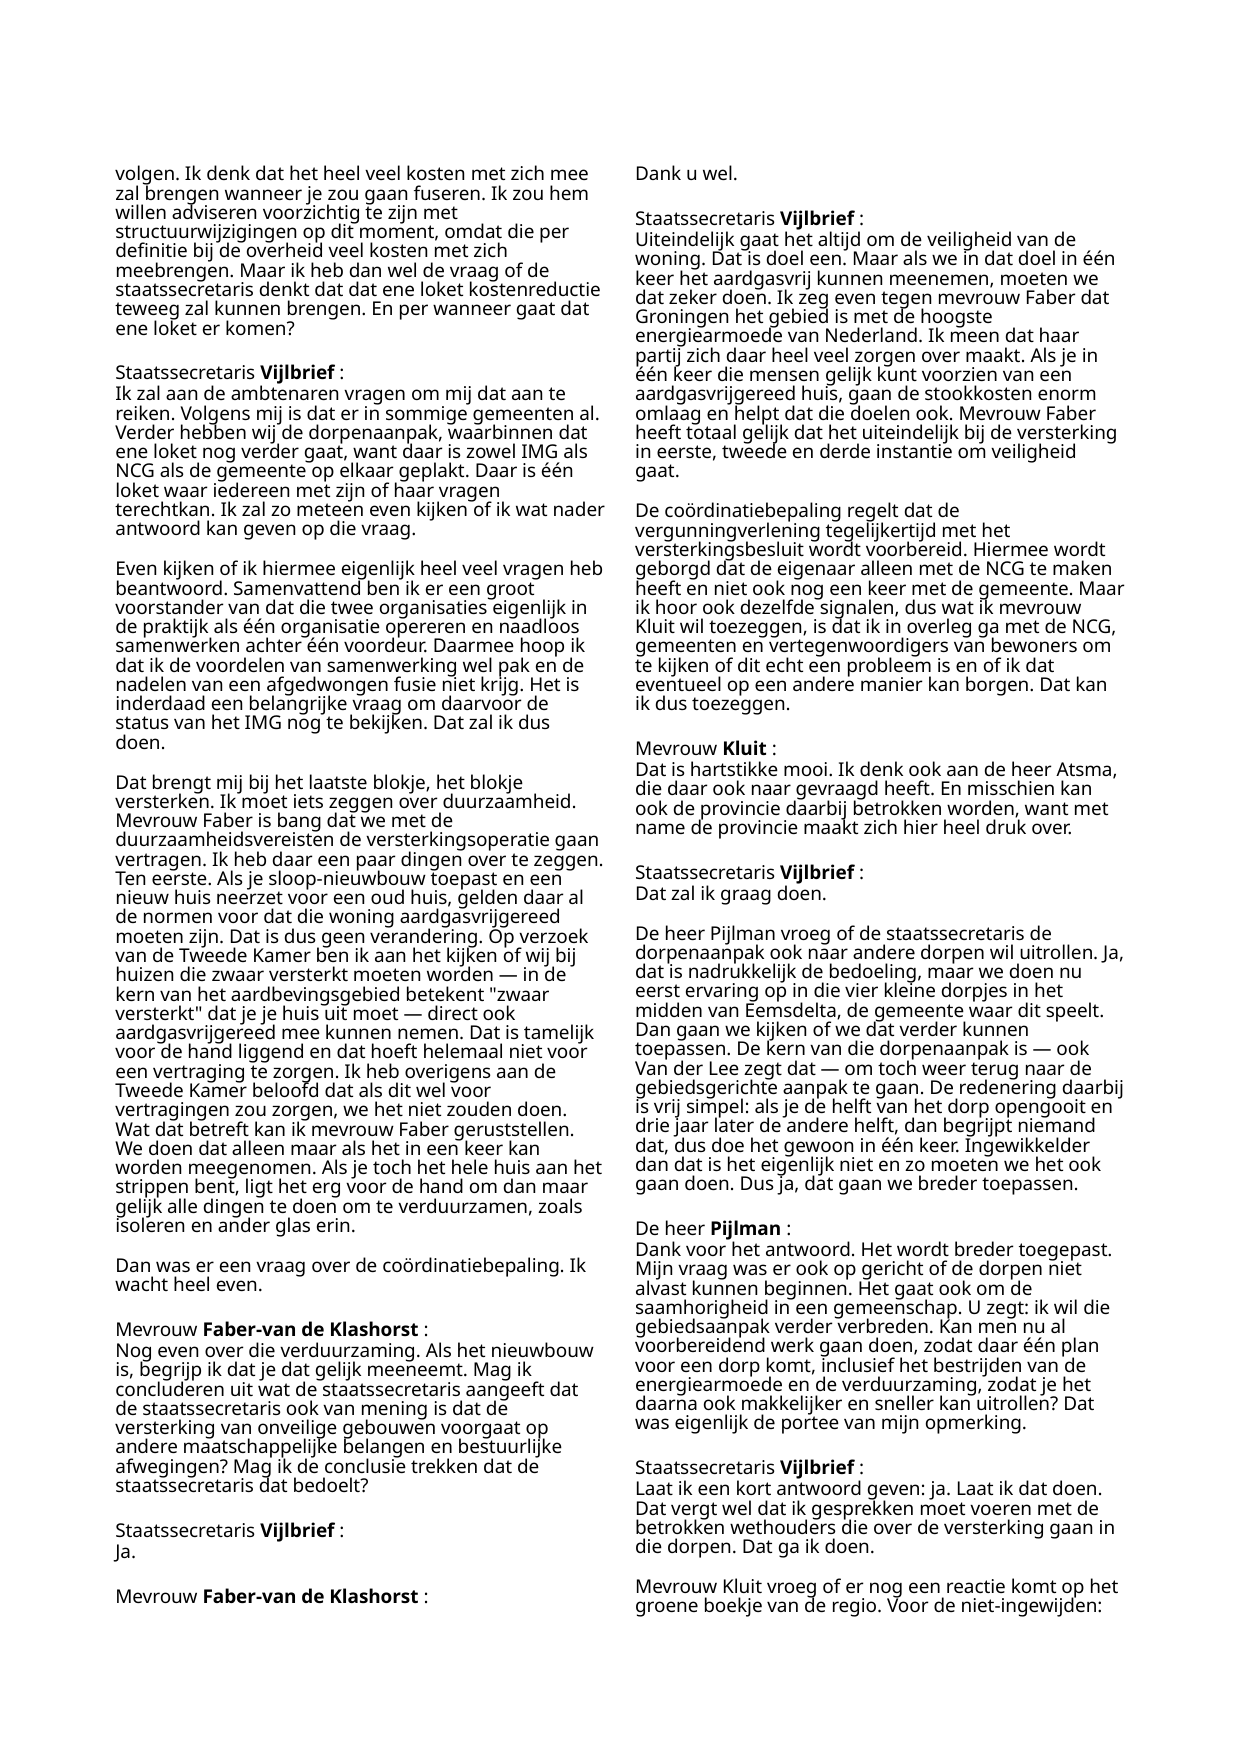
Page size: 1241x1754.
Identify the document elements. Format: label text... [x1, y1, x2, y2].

text Dat zal ik graag doen. [635, 884, 1125, 904]
text Staatssecretaris Vijlbrief : [635, 1454, 1125, 1480]
text Dan was er een vraag over de coördinatiebepaling. Ik wacht heel even. [115, 1257, 605, 1295]
text Ja. [115, 1543, 605, 1562]
text De coördinatiebepaling regelt dat de vergunningverlening tegelijkertijd met het versterkingsbesluit wordt voorbereid. Hiermee wordt geborgd dat de eigenaar alleen met de NCG te maken heeft en niet ook nog een keer met de gemeente. Maar ik hoor ook dezelfde signalen, dus wat ik mevrouw Kluit wil toezeggen, is dat ik in overleg ga met de NCG, gemeenten en vertegenwoordigers van bewoners om te kijken of dit echt een probleem is en of ik dat eventueel op een andere manier kan borgen. Dat kan ik dus toezeggen. [635, 502, 1125, 714]
text De heer Pijlman vroeg of de staatssecretaris de dorpenaanpak ook naar andere dorpen wil uitrollen. Ja, dat is nadrukkelijk de bedoeling, maar we doen nu eerst ervaring op in die vier kleine dorpjes in het midden van Eemsdelta, de gemeente waar dit speelt. Dan gaan we kijken of we dat verder kunnen toepassen. De kern van die dorpenaanpak is — ook Van der Lee zegt dat — om toch weer terug naar de gebiedsgerichte aanpak te gaan. De redenering daarbij is vrij simpel: als je de helft van het dorp opengooit en drie jaar later de andere helft, dan begrijpt niemand dat, dus doe het gewoon in één keer. Ingewikkelder dan dat is het eigenlijk niet en zo moeten we het ook gaan doen. Dus ja, dat gaan we breder toepassen. [635, 924, 1125, 1194]
text Dank voor het antwoord. Het wordt breder toegepast. Mijn vraag was er ook op gericht of de dorpen niet alvast kunnen beginnen. Het gaat ook om de saamhorigheid in een gemeenschap. U zegt: ik wil die gebiedsaanpak verder verbreden. Kan men nu al voorbereidend werk gaan doen, zodat daar één plan voor een dorp komt, inclusief het bestrijden van de energiearmoede en de verduurzaming, zodat je het daarna ook makkelijker en sneller kan uitrollen? Dat was eigenlijk de portee van mijn opmerking. [635, 1241, 1125, 1434]
text Laat ik een kort antwoord geven: ja. Laat ik dat doen. Dat vergt wel dat ik gesprekken moet voeren met de betrokken wethouders die over de versterking gaan in die dorpen. Dat ga ik doen. [635, 1480, 1125, 1557]
text Mevrouw Faber-van de Klashorst : [115, 1583, 605, 1608]
text Nog even over die verduurzaming. Als het nieuwbouw is, begrijp ik dat je dat gelijk meeneemt. Mag ik concluderen uit wat de staatssecretaris aangeeft dat de staatssecretaris ook van mening is dat de versterking van onveilige gebouwen voorgaat op andere maatschappelijke belangen en bestuurlijke afwegingen? Mag ik de conclusie trekken dat de staatssecretaris dat bedoelt? [115, 1342, 605, 1496]
text Mevrouw Kluit : [635, 735, 1125, 761]
text Staatssecretaris Vijlbrief : [115, 359, 605, 385]
text Dat brengt mij bij het laatste blokje, het blokje versterken. Ik moet iets zeggen over duurzaamheid. Mevrouw Faber is bang dat we met de duurzaamheidsvereisten de versterkingsoperatie gaan vertragen. Ik heb daar een paar dingen over te zeggen. Ten eerste. Als je sloop-nieuwbouw toepast en een nieuw huis neerzet voor een oud huis, gelden daar al de normen voor dat die woning aardgasvrijgereed moeten zijn. Dat is dus geen verandering. Op verzoek van de Tweede Kamer ben ik aan het kijken of wij bij huizen die zwaar versterkt moeten worden — in de kern van het aardbevingsgebied betekent "zwaar versterkt" dat je je huis uit moet — direct ook aardgasvrijgereed mee kunnen nemen. Dat is tamelijk voor de hand liggend en dat hoeft helemaal niet voor een vertraging te zorgen. Ik heb overigens aan de Tweede Kamer beloofd dat als dit wel voor vertragingen zou zorgen, we het niet zouden doen. Wat dat betreft kan ik mevrouw Faber geruststellen. We doen dat alleen maar als het in een keer kan worden meegenomen. Als je toch het hele huis aan het strippen bent, ligt het erg voor de hand om dan maar gelijk alle dingen te doen om te verduurzamen, zoals isoleren en ander glas erin. [115, 774, 605, 1236]
text Staatssecretaris Vijlbrief : [635, 859, 1125, 884]
text Staatssecretaris Vijlbrief : [635, 205, 1125, 231]
text volgen. Ik denk dat het heel veel kosten met zich mee zal brengen wanneer je zou gaan fuseren. Ik zou hem willen adviseren voorzichtig te zijn met structuurwijzigingen op dit moment, omdat die per definitie bij de overheid veel kosten met zich meebrengen. Maar ik heb dan wel de vraag of de staatssecretaris denkt dat dat ene loket kostenreductie teweeg zal kunnen brengen. En per wanneer gaat dat ene loket er komen? [115, 165, 605, 339]
text Dank u wel. [635, 165, 1125, 184]
text Dat is hartstikke mooi. Ik denk ook aan de heer Atsma, die daar ook naar gevraagd heeft. En misschien kan ook de provincie daarbij betrokken worden, want met name de provincie maakt zich hier heel druk over. [635, 761, 1125, 838]
text Even kijken of ik hiermee eigenlijk heel veel vragen heb beantwoord. Samenvattend ben ik er een groot voorstander van dat die twee organisaties eigenlijk in de praktijk als één organisatie opereren en naadloos samenwerken achter één voordeur. Daarmee hoop ik dat ik de voordelen van samenwerking wel pak en de nadelen van een afgedwongen fusie niet krijg. Het is inderdaad een belangrijke vraag om daarvoor de status van het IMG nog te bekijken. Dat zal ik dus doen. [115, 560, 605, 753]
text De heer Pijlman : [635, 1215, 1125, 1241]
text Mevrouw Kluit vroeg of er nog een reactie komt op het groene boekje van de regio. Voor de niet-ingewijden: [635, 1578, 1125, 1617]
text Mevrouw Faber-van de Klashorst : [115, 1316, 605, 1342]
text Ik zal aan de ambtenaren vragen om mij dat aan te reiken. Volgens mij is dat er in sommige gemeenten al. Verder hebben wij de dorpenaanpak, waarbinnen dat ene loket nog verder gaat, want daar is zowel IMG als NCG als de gemeente op elkaar geplakt. Daar is één loket waar iedereen met zijn of haar vragen terechtkan. Ik zal zo meteen even kijken of ik wat nader antwoord kan geven op die vraag. [115, 385, 605, 539]
text Staatssecretaris Vijlbrief : [115, 1517, 605, 1543]
text Uiteindelijk gaat het altijd om de veiligheid van de woning. Dat is doel een. Maar als we in dat doel in één keer het aardgasvrij kunnen meenemen, moeten we dat zeker doen. Ik zeg even tegen mevrouw Faber dat Groningen het gebied is met de hoogste energiearmoede van Nederland. Ik meen dat haar partij zich daar heel veel zorgen over maakt. Als je in één keer die mensen gelijk kunt voorzien van een aardgasvrijgereed huis, gaan de stookkosten enorm omlaag en helpt dat die doelen ook. Mevrouw Faber heeft totaal gelijk dat het uiteindelijk bij de versterking in eerste, tweede en derde instantie om veiligheid gaat. [635, 231, 1125, 482]
